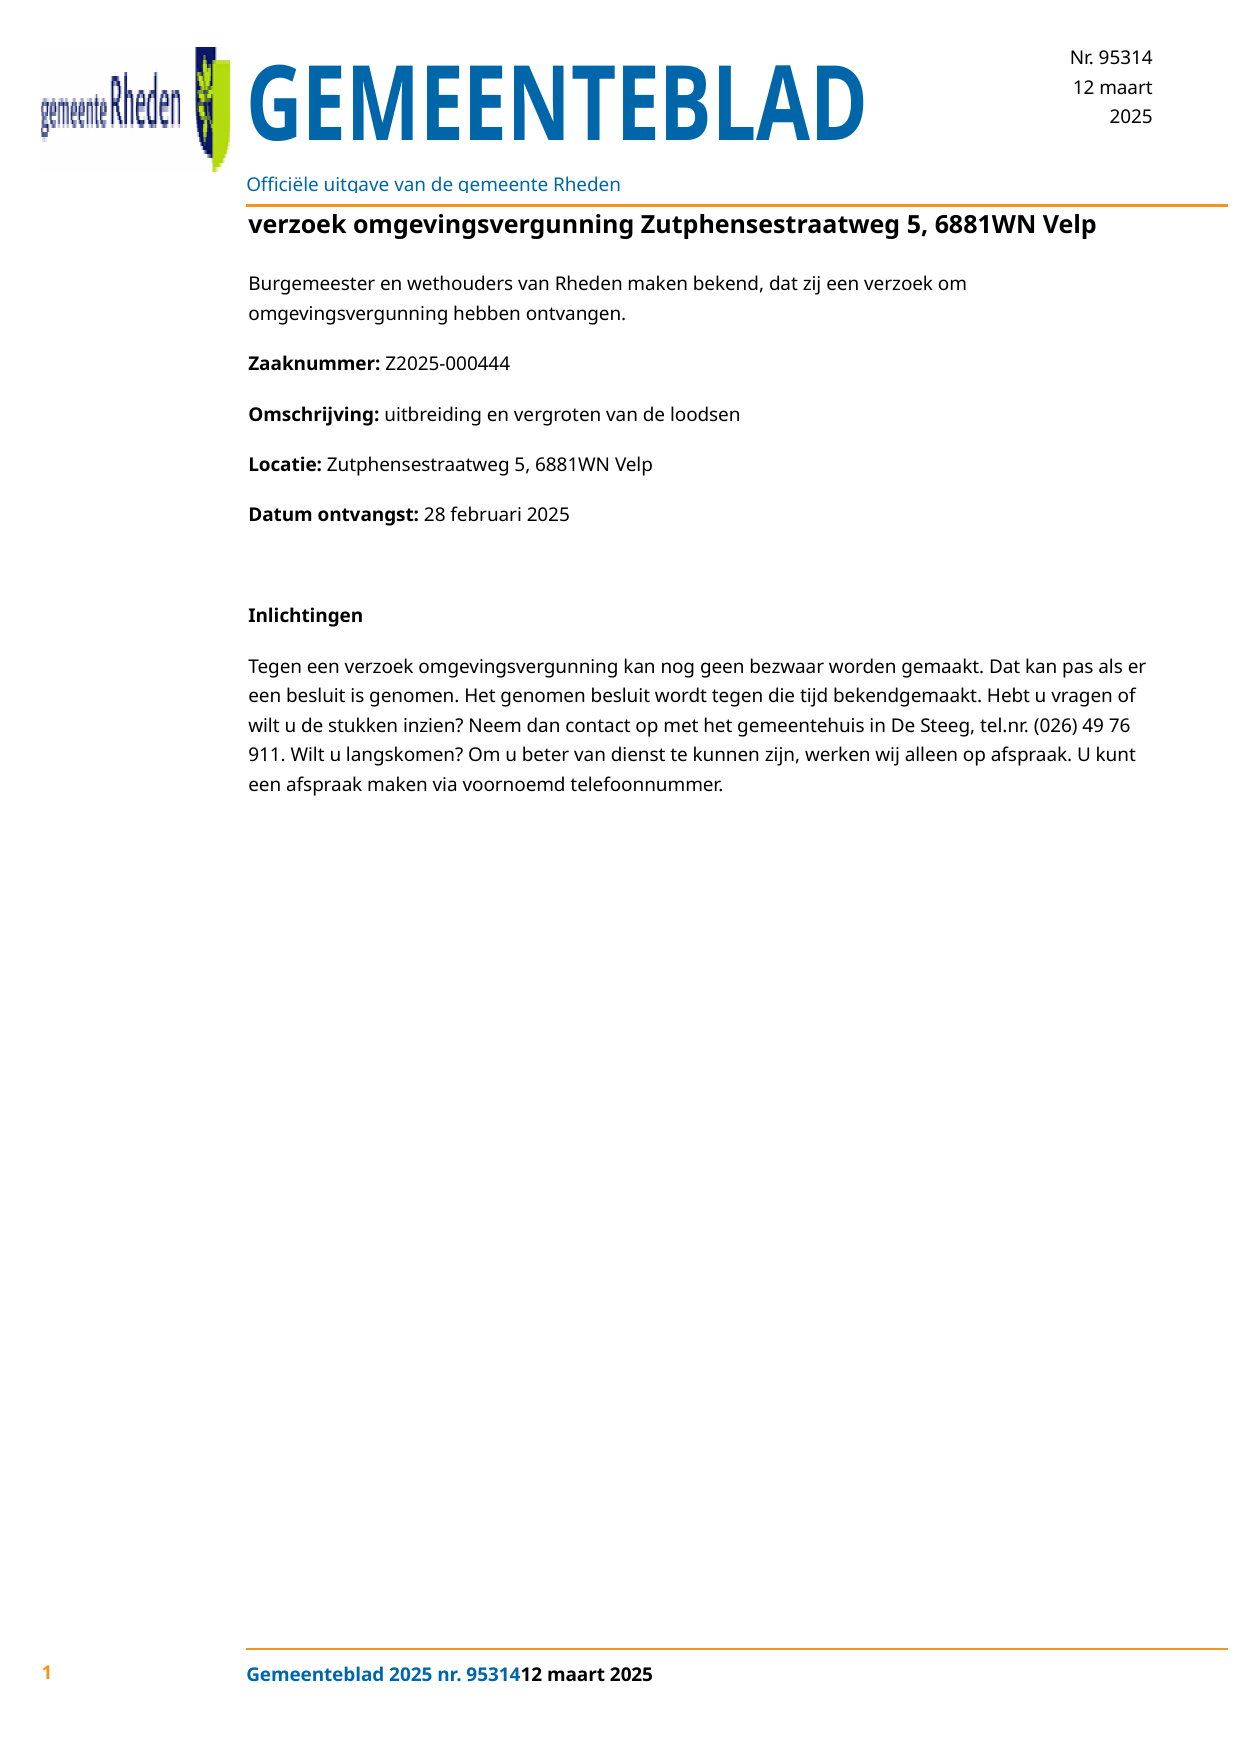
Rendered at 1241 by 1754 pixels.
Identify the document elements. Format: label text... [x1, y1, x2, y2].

text Zaaknummer: Z2025-000444 [248, 350, 1152, 376]
text Omschrijving: uitbreiding en vergroten van de loodsen [248, 401, 1152, 426]
text Inlichtingen [248, 602, 1152, 628]
text Datum ontvangst: 28 februari 2025 [248, 502, 1152, 527]
picture [41, 47, 231, 172]
text Locatie: Zutphensestraatweg 5, 6881WN Velp [248, 451, 1152, 477]
text verzoek omgevingsvergunning Zutphensestraatweg 5, 6881WN Velp [248, 207, 1152, 241]
text Tegen een verzoek omgevingsvergunning kan nog geen bezwaar worden gemaakt. Dat kan pas als er een besluit is genomen. Het genomen besluit wordt tegen die tijd bekendgemaakt. Hebt u vragen of wilt u de stukken inzien? Neem dan contact op met het gemeentehuis in De Steeg, tel.nr. (026) 49 76 911. Wilt u langskomen? Om u beter van dienst te kunnen zijn, werken wij alleen op afspraak. U kunt een afspraak maken via voornoemd telefoonnummer. [248, 653, 1152, 797]
text Burgemeester en wethouders van Rheden maken bekend, dat zij een verzoek om omgevingsvergunning hebben ontvangen. [248, 270, 1152, 326]
